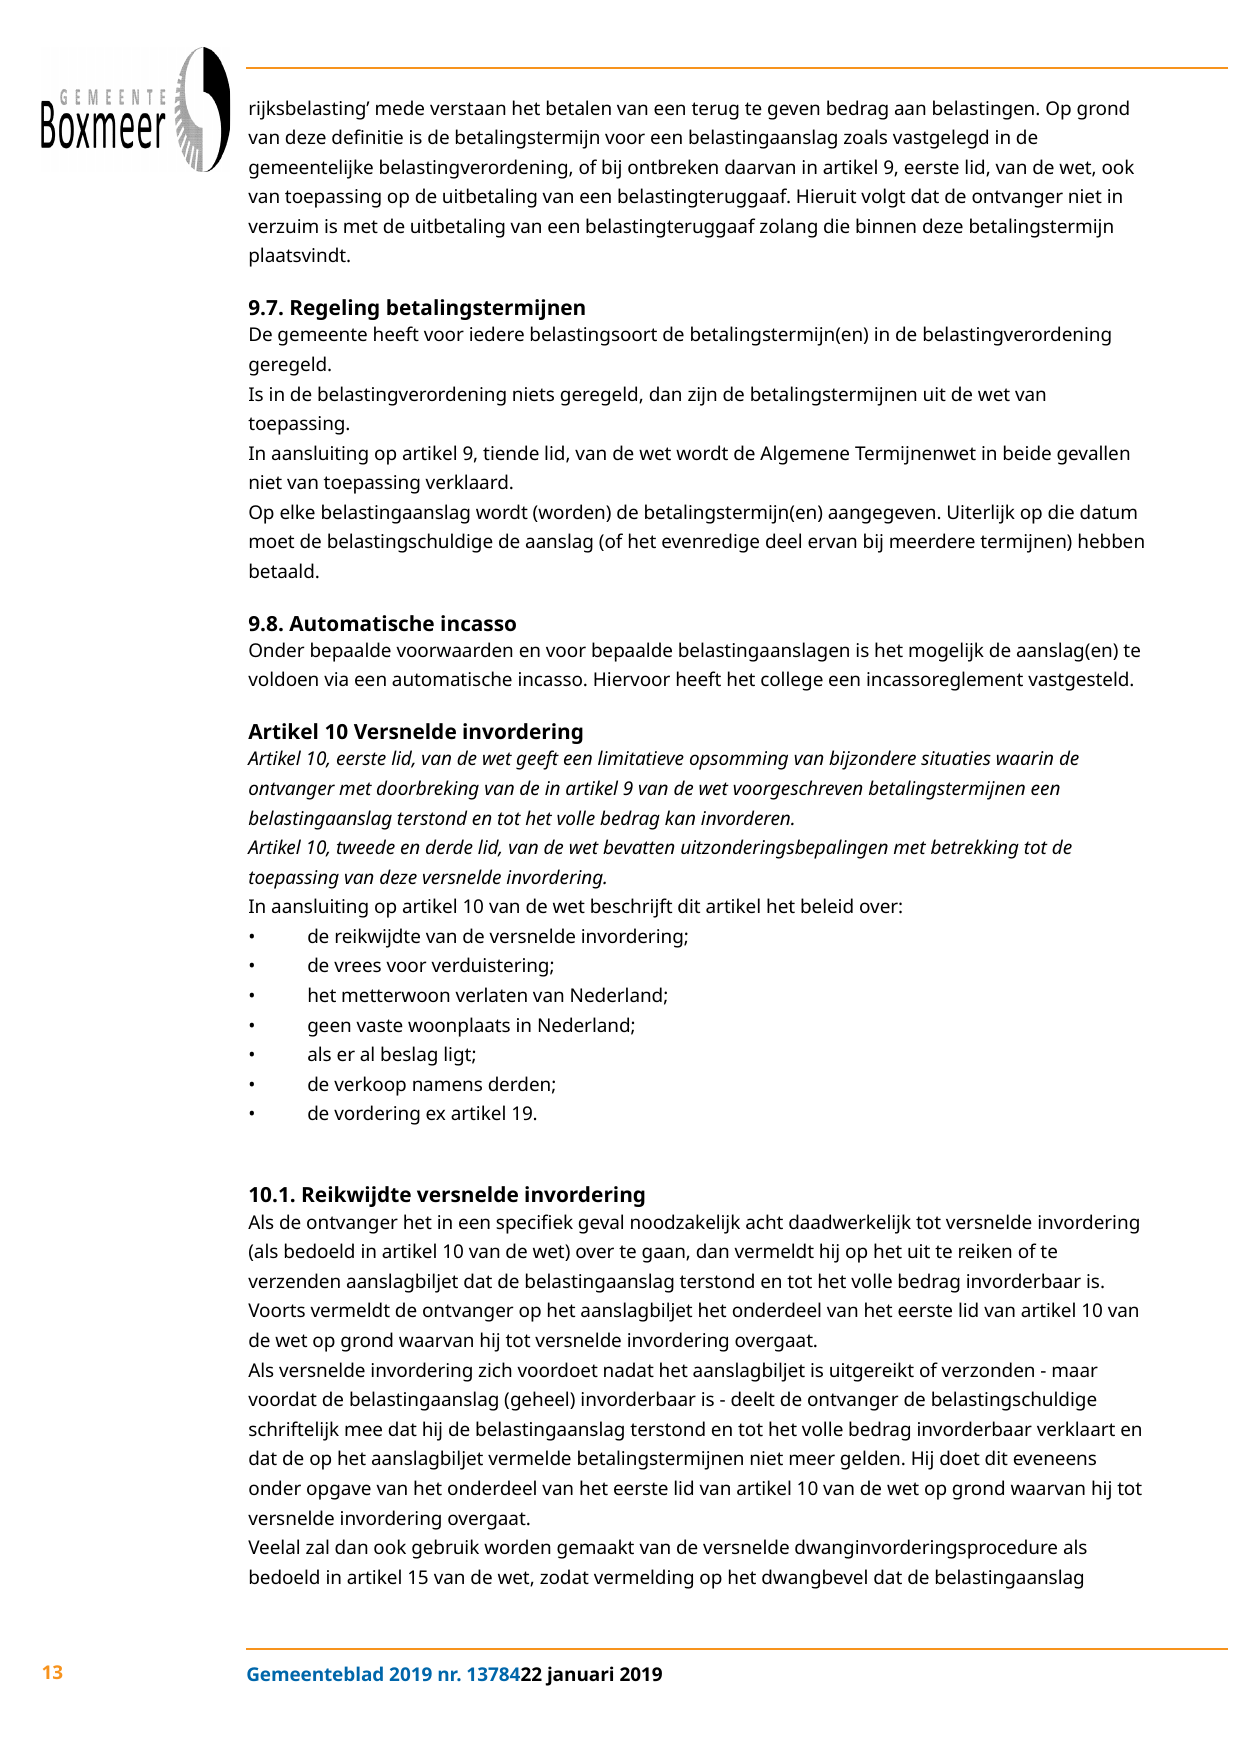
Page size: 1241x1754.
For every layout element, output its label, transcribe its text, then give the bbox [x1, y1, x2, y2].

list de vrees voor verduistering; [248, 953, 1152, 978]
text Artikel 10, eerste lid, van de wet geeft een limitatieve opsomming van bijzondere situaties waarin de ontvanger met doorbreking van de in artikel 9 van de wet voorgeschreven betalingstermijnen een belastingaanslag terstond en tot het volle bedrag kan invorderen. [248, 746, 1152, 830]
list de verkoop namens derden; [248, 1071, 1152, 1097]
picture [41, 47, 231, 172]
text rijksbelasting’ mede verstaan het betalen van een terug te geven bedrag aan belastingen. Op grond van deze definitie is de betalingstermijn voor een belastingaanslag zoals vastgelegd in de gemeentelijke belastingverordening, of bij ontbreken daarvan in artikel 9, eerste lid, van de wet, ook van toepassing op de uitbetaling van een belastingteruggaaf. Hieruit volgt dat de ontvanger niet in verzuim is met de uitbetaling van een belastingteruggaaf zolang die binnen deze betalingstermijn plaatsvindt. [248, 95, 1152, 268]
text Als versnelde invordering zich voordoet nadat het aanslagbiljet is uitgereikt of verzonden - maar voordat de belastingaanslag (geheel) invorderbaar is - deelt de ontvanger de belastingschuldige schriftelijk mee dat hij de belastingaanslag terstond en tot het volle bedrag invorderbaar verklaart en dat de op het aanslagbiljet vermelde betalingstermijnen niet meer gelden. Hij doet dit eveneens onder opgave van het onderdeel van het eerste lid van artikel 10 van de wet op grond waarvan hij tot versnelde invordering overgaat. [248, 1357, 1152, 1531]
list als er al beslag ligt; [248, 1041, 1152, 1067]
text Op elke belastingaanslag wordt (worden) de betalingstermijn(en) aangegeven. Uiterlijk op die datum moet de belastingschuldige de aanslag (of het evenredige deel ervan bij meerdere termijnen) hebben betaald. [248, 499, 1152, 584]
text 10.1. Reikwijdte versnelde invordering [248, 1181, 1152, 1209]
text Artikel 10 Versnelde invordering [248, 717, 1152, 746]
text Artikel 10, tweede en derde lid, van de wet bevatten uitzonderingsbepalingen met betrekking tot de toepassing van deze versnelde invordering. [248, 834, 1152, 889]
list geen vaste woonplaats in Nederland; [248, 1012, 1152, 1037]
list het metterwoon verlaten van Nederland; [248, 982, 1152, 1008]
text 9.7. Regeling betalingstermijnen [248, 293, 1152, 322]
text In aansluiting op artikel 10 van de wet beschrijft dit artikel het beleid over: [248, 893, 1152, 919]
text In aansluiting op artikel 9, tiende lid, van de wet wordt de Algemene Termijnenwet in beide gevallen niet van toepassing verklaard. [248, 440, 1152, 495]
text Onder bepaalde voorwaarden en voor bepaalde belastingaanslagen is het mogelijk de aanslag(en) te voldoen via een automatische incasso. Hiervoor heeft het college een incassoreglement vastgesteld. [248, 637, 1152, 692]
text Als de ontvanger het in een specifiek geval noodzakelijk acht daadwerkelijk tot versnelde invordering (als bedoeld in artikel 10 van de wet) over te gaan, dan vermeldt hij op het uit te reiken of te verzenden aanslagbiljet dat de belastingaanslag terstond en tot het volle bedrag invorderbaar is. Voorts vermeldt de ontvanger op het aanslagbiljet het onderdeel van het eerste lid van artikel 10 van de wet op grond waarvan hij tot versnelde invordering overgaat. [248, 1209, 1152, 1353]
list de vordering ex artikel 19. [248, 1101, 1152, 1126]
list de reikwijdte van de versnelde invordering; [248, 923, 1152, 949]
text Is in de belastingverordening niets geregeld, dan zijn de betalingstermijnen uit de wet van toepassing. [248, 381, 1152, 436]
text Veelal zal dan ook gebruik worden gemaakt van de versnelde dwanginvorderingsprocedure als bedoeld in artikel 15 van de wet, zodat vermelding op het dwangbevel dat de belastingaanslag [248, 1534, 1152, 1590]
text 9.8. Automatische incasso [248, 609, 1152, 637]
text De gemeente heeft voor iedere belastingsoort de betalingstermijn(en) in de belastingverordening geregeld. [248, 322, 1152, 377]
